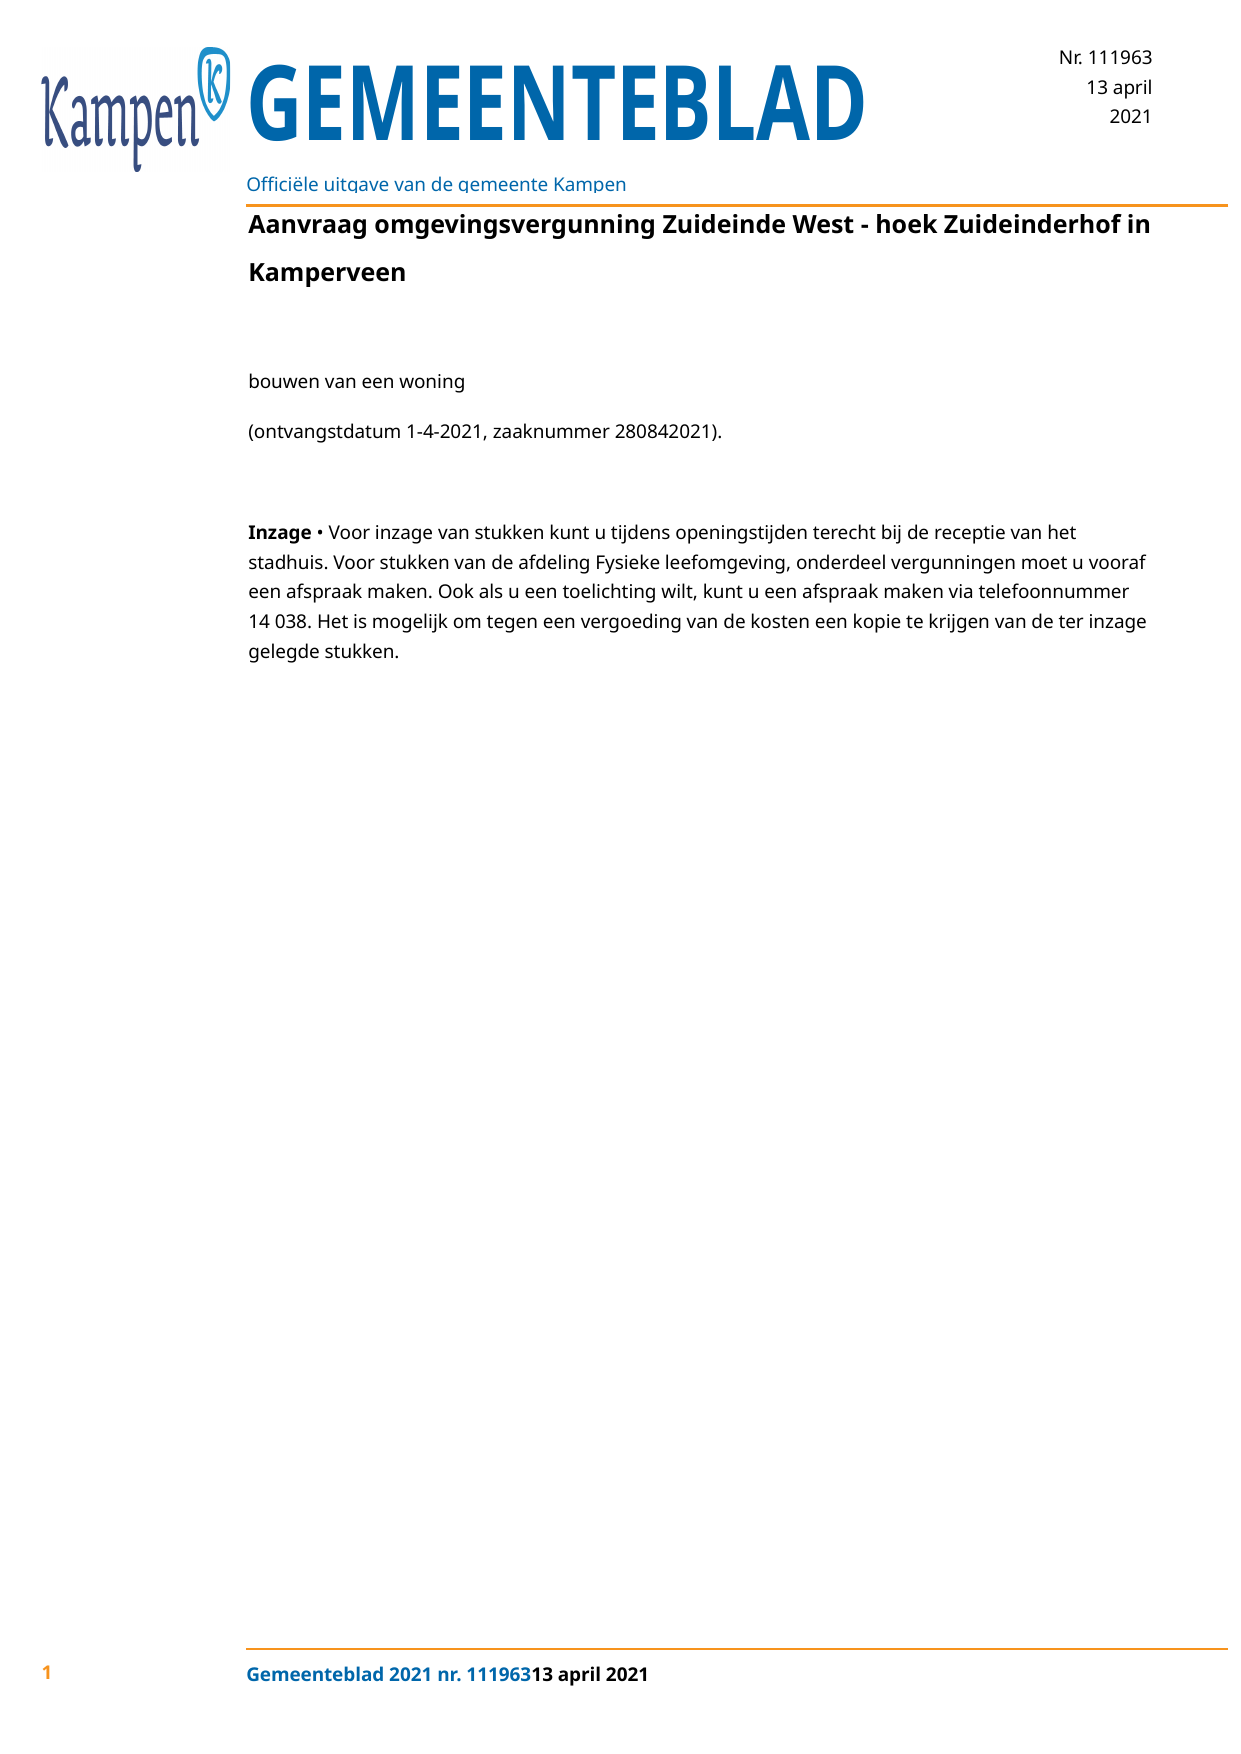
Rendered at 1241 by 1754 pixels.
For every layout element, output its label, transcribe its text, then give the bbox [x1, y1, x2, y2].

text Inzage • Voor inzage van stukken kunt u tijdens openingstijden terecht bij de receptie van het stadhuis. Voor stukken van de afdeling Fysieke leefomgeving, onderdeel vergunningen moet u vooraf een afspraak maken. Ook als u een toelichting wilt, kunt u een afspraak maken via telefoonnummer 14 038. Het is mogelijk om tegen een vergoeding van de kosten een kopie te krijgen van de ter inzage gelegde stukken. [248, 519, 1152, 664]
text bouwen van een woning [248, 368, 1152, 394]
picture [41, 47, 231, 172]
text (ontvangstdatum 1-4-2021, zaaknummer 280842021). [248, 419, 1152, 444]
text Aanvraag omgevingsvergunning Zuideinde West - hoek Zuideinderhof in Kamperveen [248, 207, 1152, 288]
